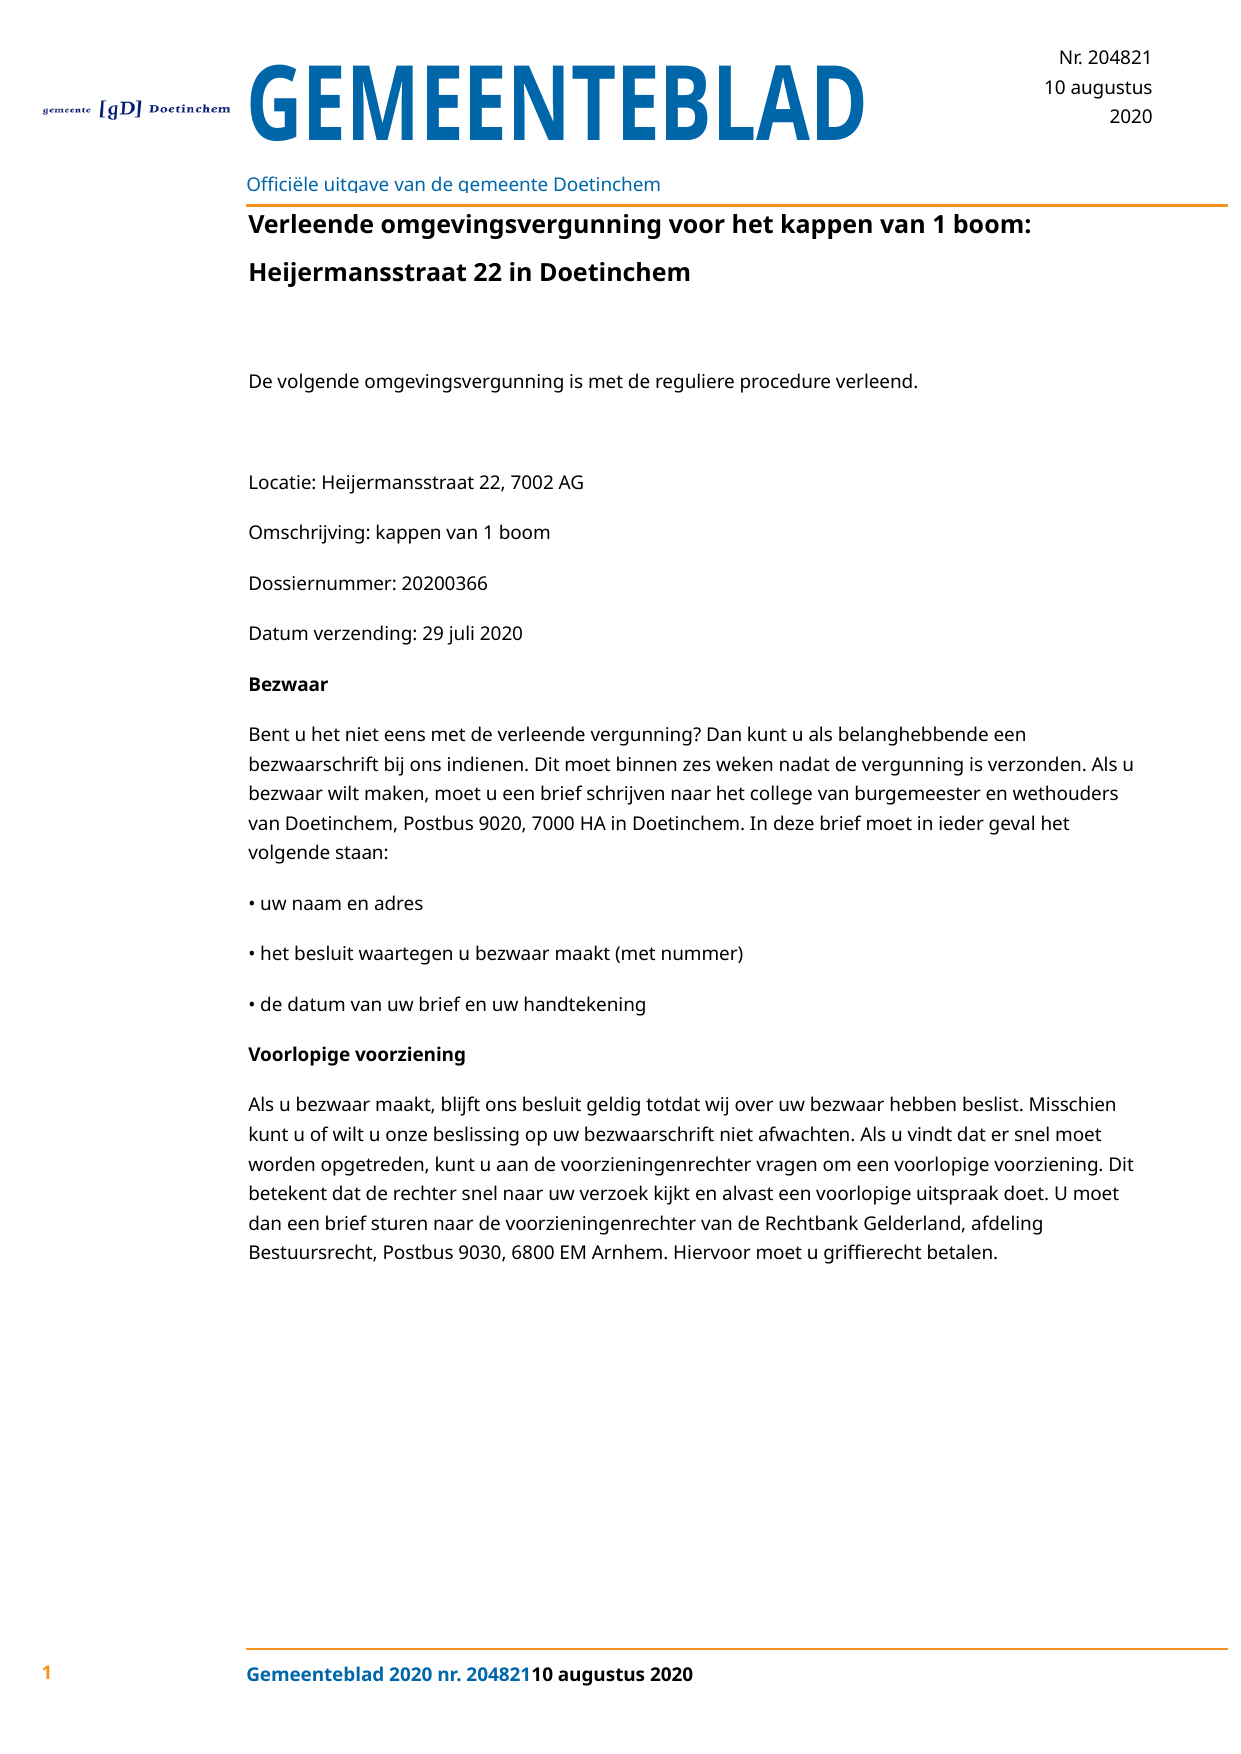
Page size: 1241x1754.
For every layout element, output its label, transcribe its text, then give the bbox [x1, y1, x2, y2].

text Bezwaar [248, 671, 1152, 697]
text • uw naam en adres [248, 890, 1152, 916]
text • de datum van uw brief en uw handtekening [248, 991, 1152, 1017]
text Datum verzending: 29 juli 2020 [248, 620, 1152, 646]
text Verleende omgevingsvergunning voor het kappen van 1 boom: Heijermansstraat 22 in Doetinchem [248, 207, 1152, 288]
text Omschrijving: kappen van 1 boom [248, 519, 1152, 545]
text De volgende omgevingsvergunning is met de reguliere procedure verleend. [248, 368, 1152, 394]
text Bent u het niet eens met de verleende vergunning? Dan kunt u als belanghebbende een bezwaarschrift bij ons indienen. Dit moet binnen zes weken nadat de vergunning is verzonden. Als u bezwaar wilt maken, moet u een brief schrijven naar het college van burgemeester en wethouders van Doetinchem, Postbus 9020, 7000 HA in Doetinchem. In deze brief moet in ieder geval het volgende staan: [248, 721, 1152, 865]
text • het besluit waartegen u bezwaar maakt (met nummer) [248, 940, 1152, 966]
text Dossiernummer: 20200366 [248, 570, 1152, 596]
text Als u bezwaar maakt, blijft ons besluit geldig totdat wij over uw bezwaar hebben beslist. Misschien kunt u of wilt u onze beslissing op uw bezwaarschrift niet afwachten. Als u vindt dat er snel moet worden opgetreden, kunt u aan de voorzieningenrechter vragen om een voorlopige voorziening. Dit betekent dat de rechter snel naar uw verzoek kijkt en alvast een voorlopige uitspraak doet. U moet dan een brief sturen naar de voorzieningenrechter van de Rechtbank Gelderland, afdeling Bestuursrecht, Postbus 9030, 6800 EM Arnhem. Hiervoor moet u griffierecht betalen. [248, 1092, 1152, 1265]
text Locatie: Heijermansstraat 22, 7002 AG [248, 469, 1152, 495]
picture [41, 47, 231, 172]
text Voorlopige voorziening [248, 1041, 1152, 1067]
